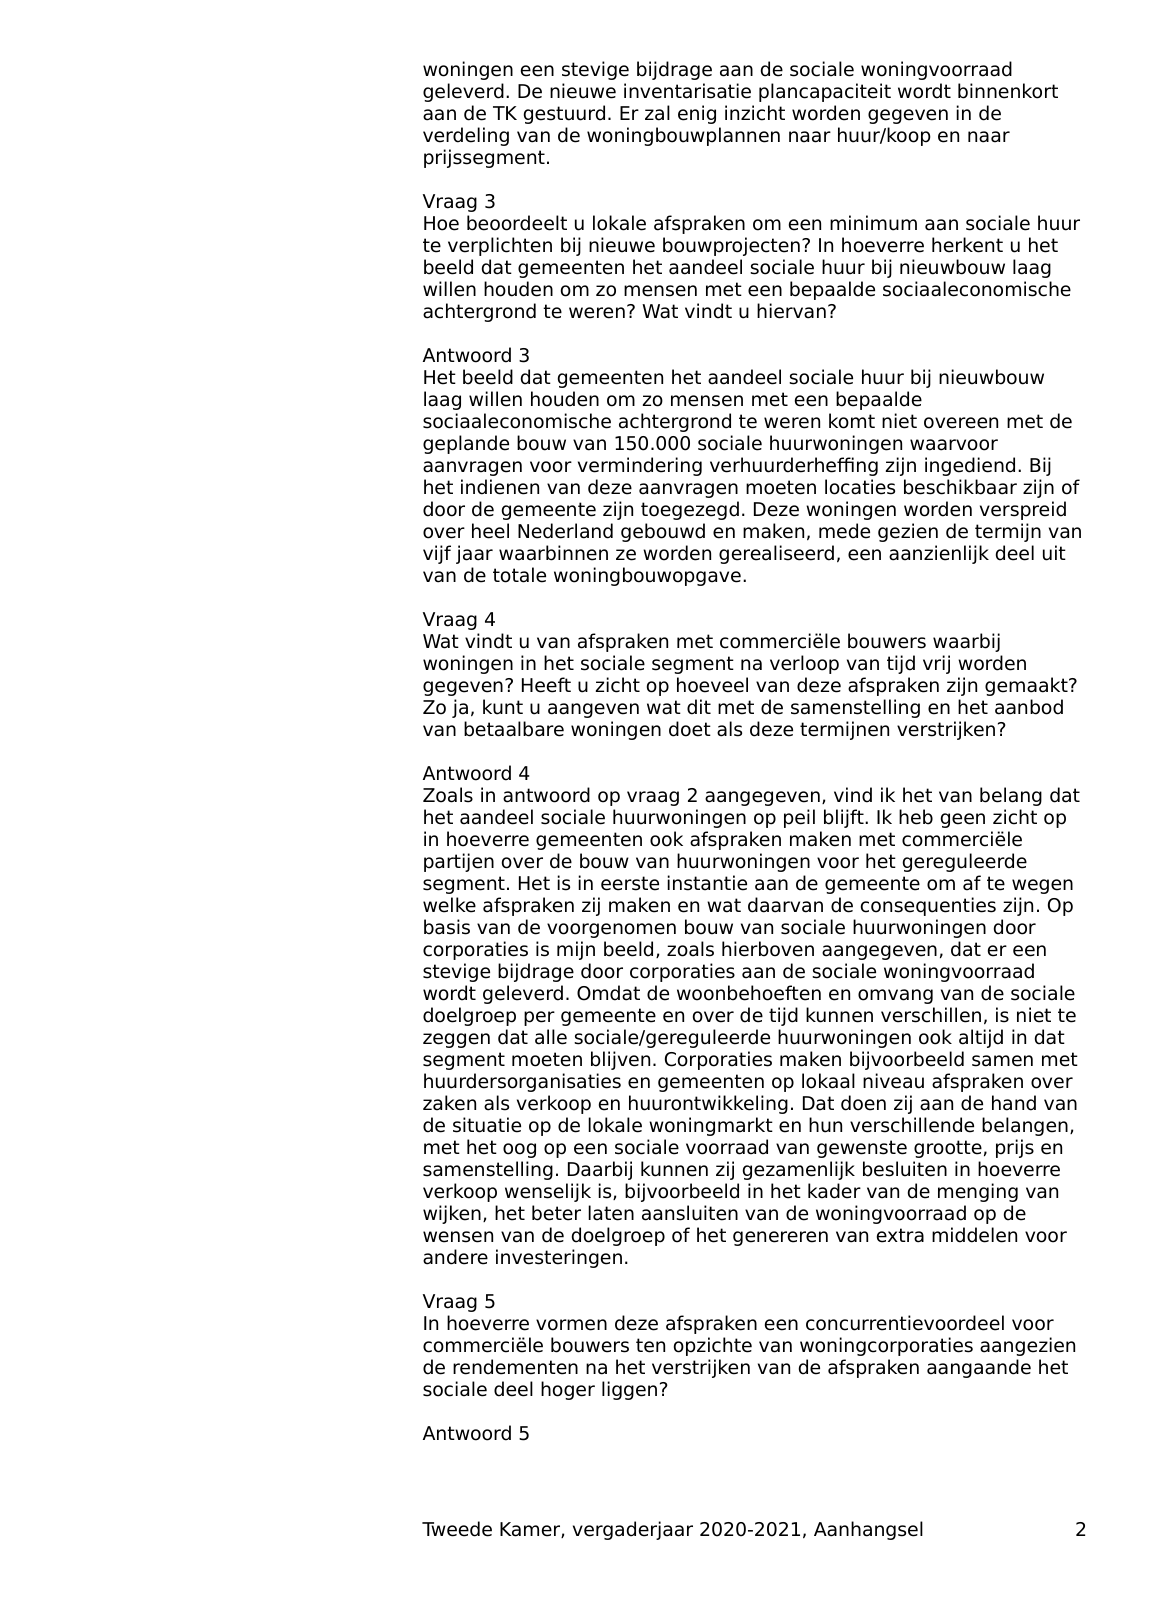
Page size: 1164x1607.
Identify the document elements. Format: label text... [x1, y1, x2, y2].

text Antwoord 3 [422, 345, 1087, 367]
text Antwoord 5 [422, 1423, 1087, 1445]
text Wat vindt u van afspraken met commerciële bouwers waarbij woningen in het sociale segment na verloop van tijd vrij worden gegeven? Heeft u zicht op hoeveel van deze afspraken zijn gemaakt? Zo ja, kunt u aangeven wat dit met de samenstelling en het aanbod van betaalbare woningen doet als deze termijnen verstrijken? [422, 631, 1087, 741]
text Vraag 4 [422, 609, 1087, 631]
text Zoals in antwoord op vraag 2 aangegeven, vind ik het van belang dat het aandeel sociale huurwoningen op peil blijft. Ik heb geen zicht op in hoeverre gemeenten ook afspraken maken met commerciële partijen over de bouw van huurwoningen voor het gereguleerde segment. Het is in eerste instantie aan de gemeente om af te wegen welke afspraken zij maken en wat daarvan de consequenties zijn. Op basis van de voorgenomen bouw van sociale huurwoningen door corporaties is mijn beeld, zoals hierboven aangegeven, dat er een stevige bijdrage door corporaties aan de sociale woningvoorraad wordt geleverd. Omdat de woonbehoeften en omvang van de sociale doelgroep per gemeente en over de tijd kunnen verschillen, is niet te zeggen dat alle sociale/gereguleerde huurwoningen ook altijd in dat segment moeten blijven. Corporaties maken bijvoorbeeld samen met huurdersorganisaties en gemeenten op lokaal niveau afspraken over zaken als verkoop en huurontwikkeling. Dat doen zij aan de hand van de situatie op de lokale woningmarkt en hun verschillende belangen, met het oog op een sociale voorraad van gewenste grootte, prijs en samenstelling. Daarbij kunnen zij gezamenlijk besluiten in hoeverre verkoop wenselijk is, bijvoorbeeld in het kader van de menging van wijken, het beter laten aansluiten van de woningvoorraad op de wensen van de doelgroep of het genereren van extra middelen voor andere investeringen. [422, 785, 1087, 1269]
text Vraag 5 [422, 1291, 1087, 1313]
text woningen een stevige bijdrage aan de sociale woningvoorraad geleverd. De nieuwe inventarisatie plancapaciteit wordt binnenkort aan de TK gestuurd. Er zal enig inzicht worden gegeven in de verdeling van de woningbouwplannen naar huur/koop en naar prijssegment. [422, 59, 1087, 169]
text Antwoord 4 [422, 763, 1087, 785]
text Het beeld dat gemeenten het aandeel sociale huur bij nieuwbouw laag willen houden om zo mensen met een bepaalde sociaaleconomische achtergrond te weren komt niet overeen met de geplande bouw van 150.000 sociale huurwoningen waarvoor aanvragen voor vermindering verhuurderheffing zijn ingediend. Bij het indienen van deze aanvragen moeten locaties beschikbaar zijn of door de gemeente zijn toegezegd. Deze woningen worden verspreid over heel Nederland gebouwd en maken, mede gezien de termijn van vijf jaar waarbinnen ze worden gerealiseerd, een aanzienlijk deel uit van de totale woningbouwopgave. [422, 367, 1087, 587]
text Hoe beoordeelt u lokale afspraken om een minimum aan sociale huur te verplichten bij nieuwe bouwprojecten? In hoeverre herkent u het beeld dat gemeenten het aandeel sociale huur bij nieuwbouw laag willen houden om zo mensen met een bepaalde sociaaleconomische achtergrond te weren? Wat vindt u hiervan? [422, 213, 1087, 323]
text Vraag 3 [422, 191, 1087, 213]
text In hoeverre vormen deze afspraken een concurrentievoordeel voor commerciële bouwers ten opzichte van woningcorporaties aangezien de rendementen na het verstrijken van de afspraken aangaande het sociale deel hoger liggen? [422, 1313, 1087, 1401]
